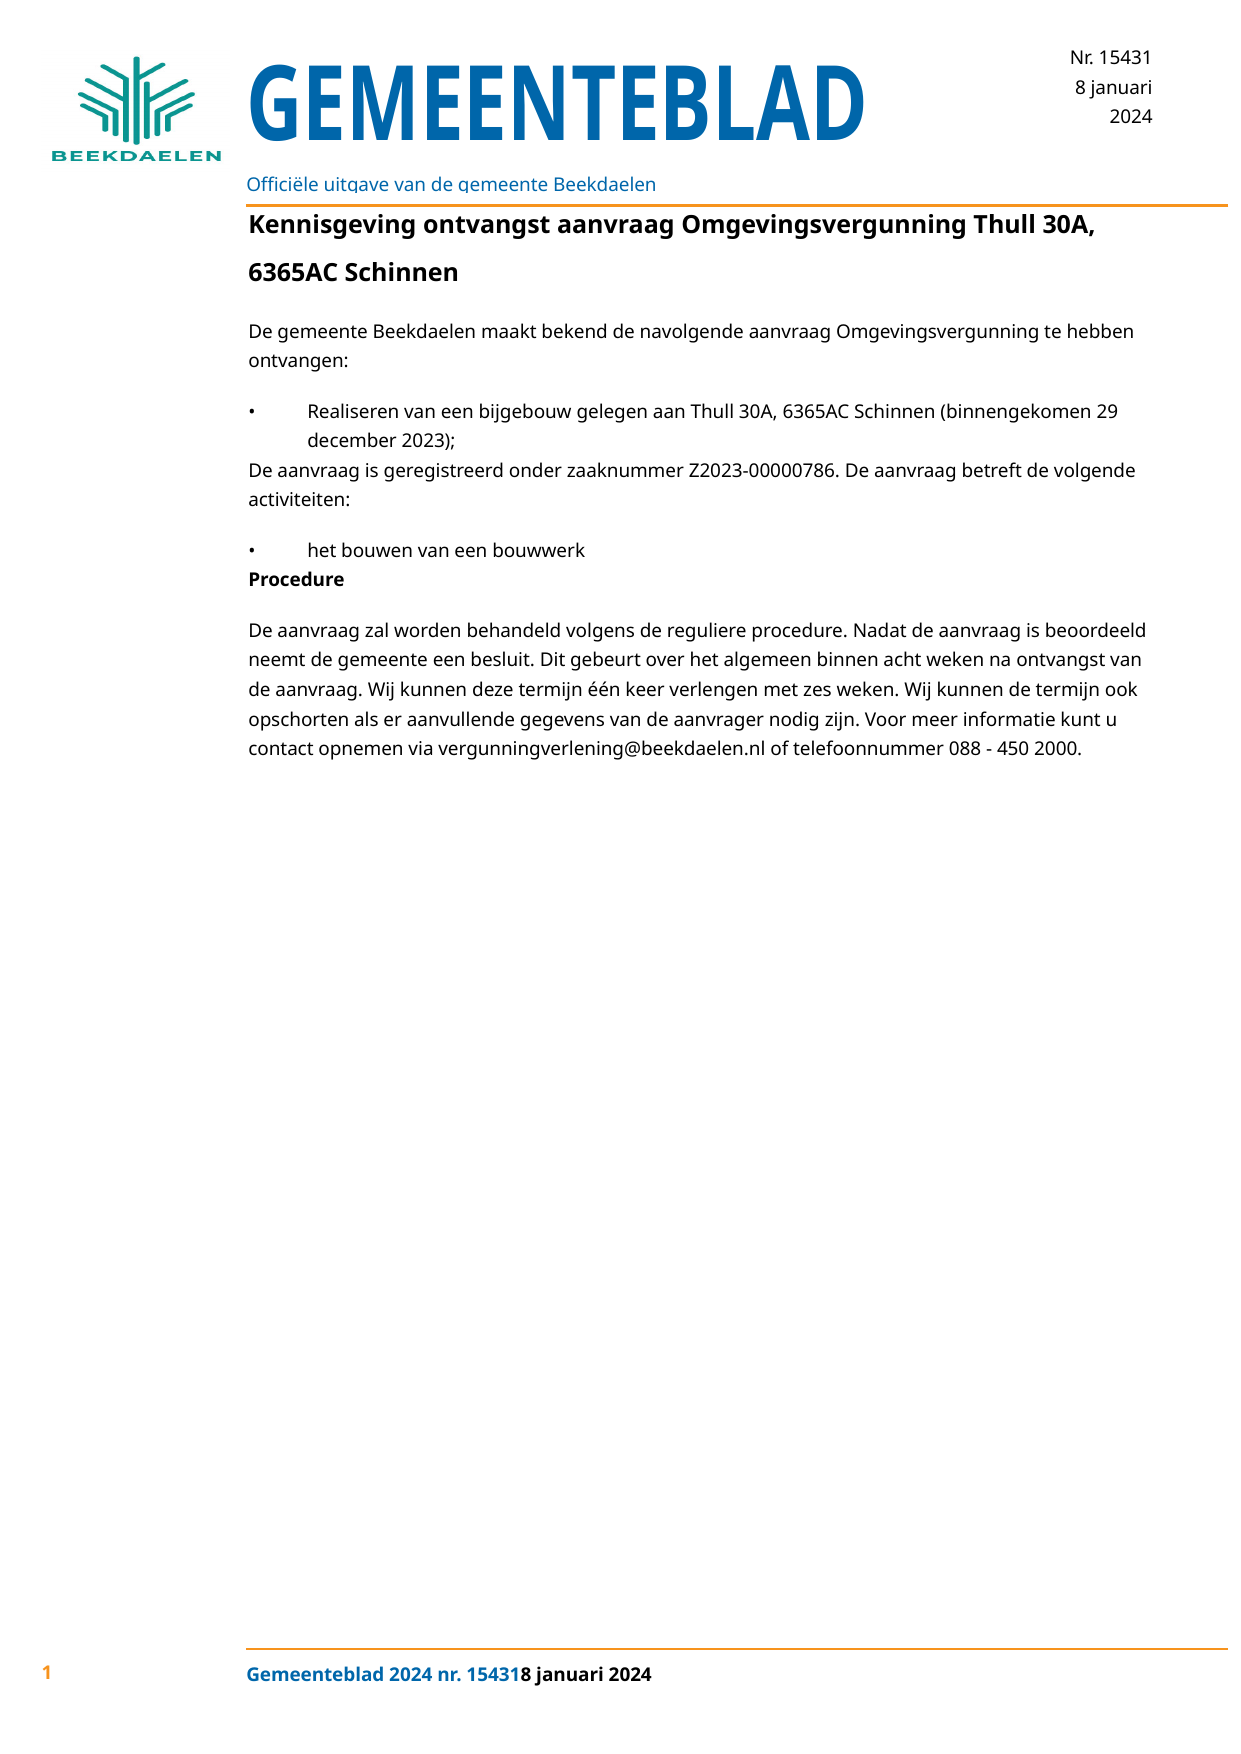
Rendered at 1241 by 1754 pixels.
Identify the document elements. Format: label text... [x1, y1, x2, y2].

list Realiseren van een bijgebouw gelegen aan Thull 30A, 6365AC Schinnen (binnengekomen 29 december 2023); [248, 398, 1152, 453]
list het bouwen van een bouwwerk [248, 537, 1152, 563]
text De gemeente Beekdaelen maakt bekend de navolgende aanvraag Omgevingsvergunning te hebben ontvangen: [248, 318, 1152, 373]
picture [41, 47, 231, 172]
text Kennisgeving ontvangst aanvraag Omgevingsvergunning Thull 30A, 6365AC Schinnen [248, 207, 1152, 288]
text De aanvraag is geregistreerd onder zaaknummer Z2023-00000786. De aanvraag betreft de volgende activiteiten: [248, 457, 1152, 512]
text De aanvraag zal worden behandeld volgens de reguliere procedure. Nadat de aanvraag is beoordeeld neemt de gemeente een besluit. Dit gebeurt over het algemeen binnen acht weken na ontvangst van de aanvraag. Wij kunnen deze termijn één keer verlengen met zes weken. Wij kunnen de termijn ook opschorten als er aanvullende gegevens van de aanvrager nodig zijn. Voor meer informatie kunt u contact opnemen via vergunningverlening@beekdaelen.nl of telefoonnummer 088 - 450 2000. [248, 617, 1152, 761]
text Procedure [248, 567, 1152, 592]
